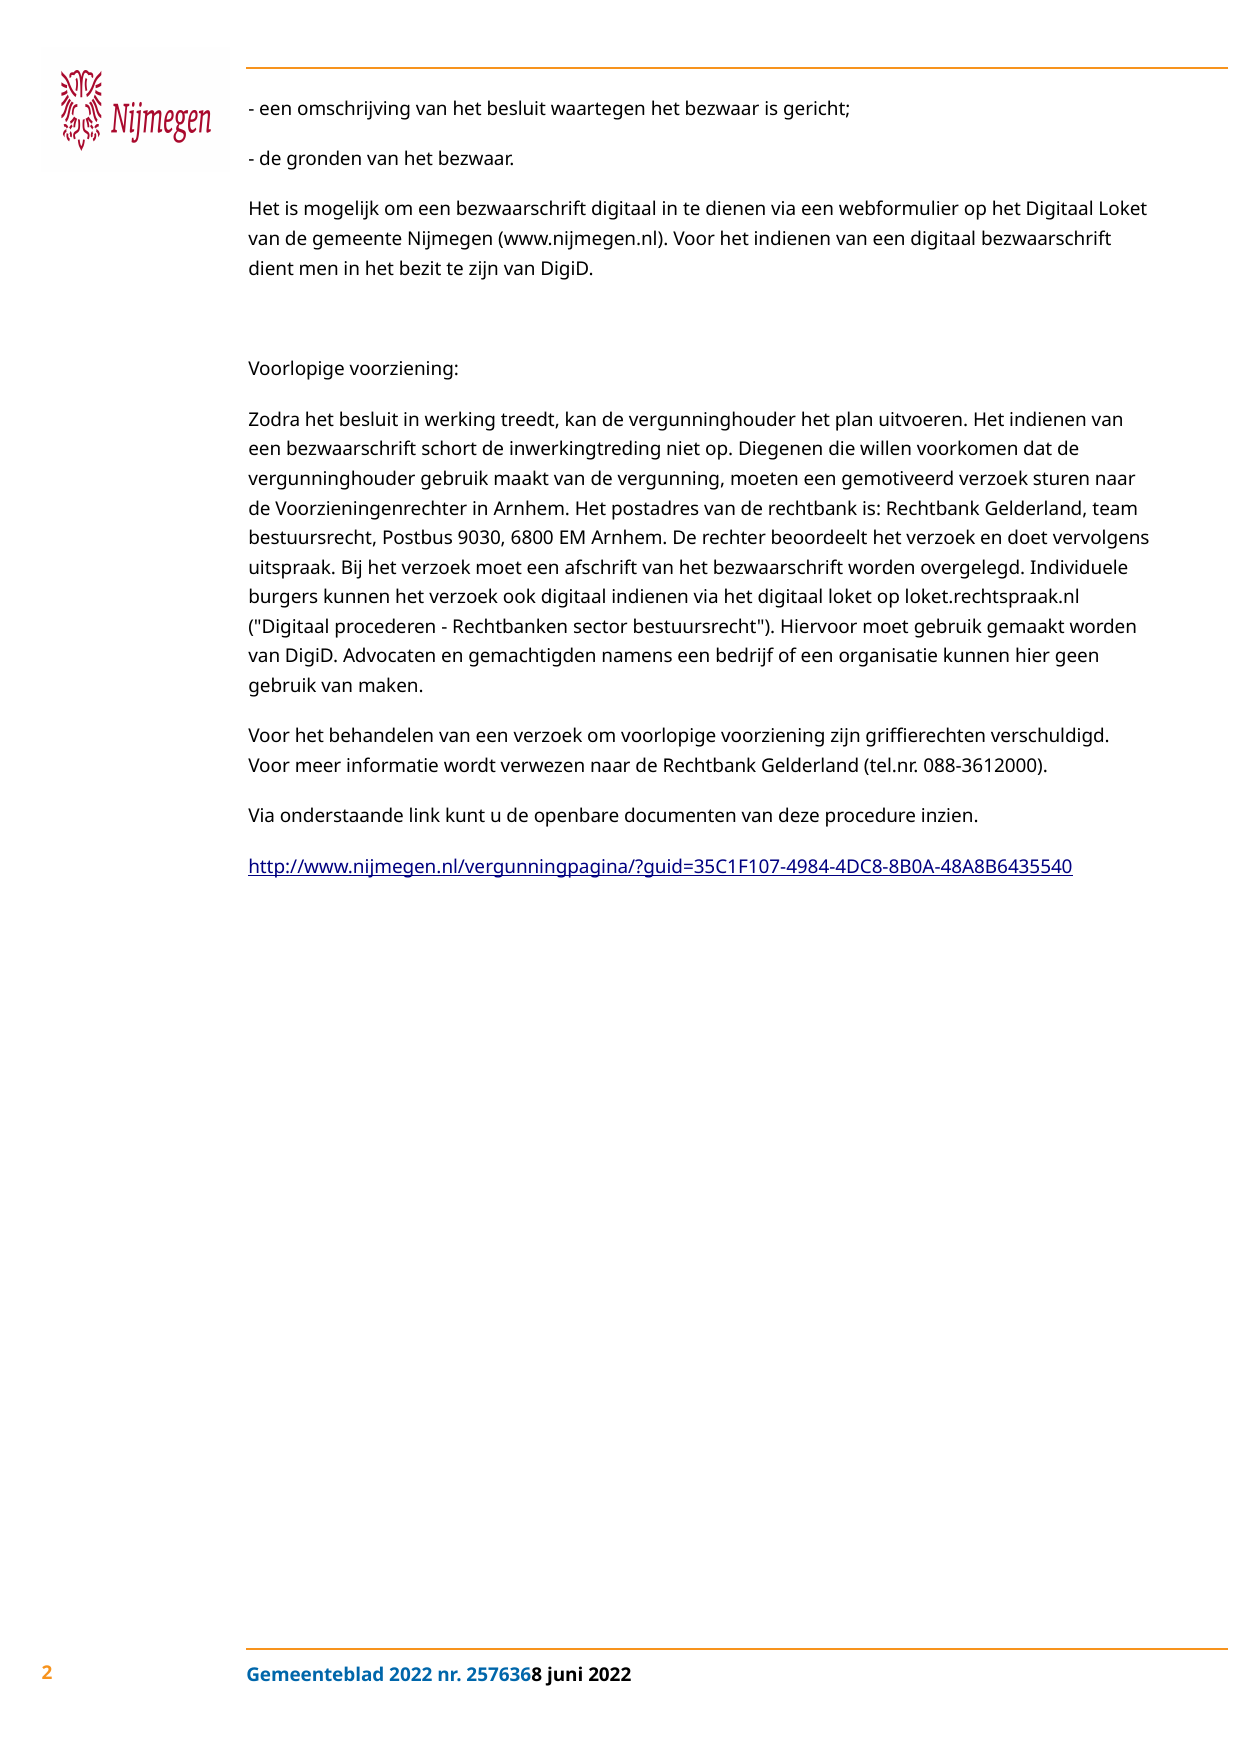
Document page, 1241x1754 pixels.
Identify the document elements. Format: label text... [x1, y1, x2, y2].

text Het is mogelijk om een bezwaarschrift digitaal in te dienen via een webformulier op het Digitaal Loket van de gemeente Nijmegen (www.nijmegen.nl). Voor het indienen van een digitaal bezwaarschrift dient men in het bezit te zijn van DigiD. [248, 196, 1152, 281]
text - de gronden van het bezwaar. [248, 145, 1152, 171]
text Zodra het besluit in werking treedt, kan de vergunninghouder het plan uitvoeren. Het indienen van een bezwaarschrift schort de inwerkingtreding niet op. Diegenen die willen voorkomen dat de vergunninghouder gebruik maakt van de vergunning, moeten een gemotiveerd verzoek sturen naar de Voorzieningenrechter in Arnhem. Het postadres van de rechtbank is: Rechtbank Gelderland, team bestuursrecht, Postbus 9030, 6800 EM Arnhem. De rechter beoordeelt het verzoek en doet vervolgens uitspraak. Bij het verzoek moet een afschrift van het bezwaarschrift worden overgelegd. Individuele burgers kunnen het verzoek ook digitaal indienen via het digitaal loket op loket.rechtspraak.nl ("Digitaal procederen - Rechtbanken sector bestuursrecht"). Hiervoor moet gebruik gemaakt worden van DigiD. Advocaten en gemachtigden namens een bedrijf of een organisatie kunnen hier geen gebruik van maken. [248, 406, 1152, 698]
text http://www.nijmegen.nl/vergunningpagina/?guid=35C1F107-4984-4DC8-8B0A-48A8B6435540 [248, 853, 1152, 879]
text Voorlopige voorziening: [248, 356, 1152, 381]
picture [41, 47, 231, 172]
text Via onderstaande link kunt u de openbare documenten van deze procedure inzien. [248, 803, 1152, 828]
text - een omschrijving van het besluit waartegen het bezwaar is gericht; [248, 95, 1152, 121]
text Voor het behandelen van een verzoek om voorlopige voorziening zijn griffierechten verschuldigd. Voor meer informatie wordt verwezen naar de Rechtbank Gelderland (tel.nr. 088-3612000). [248, 723, 1152, 778]
